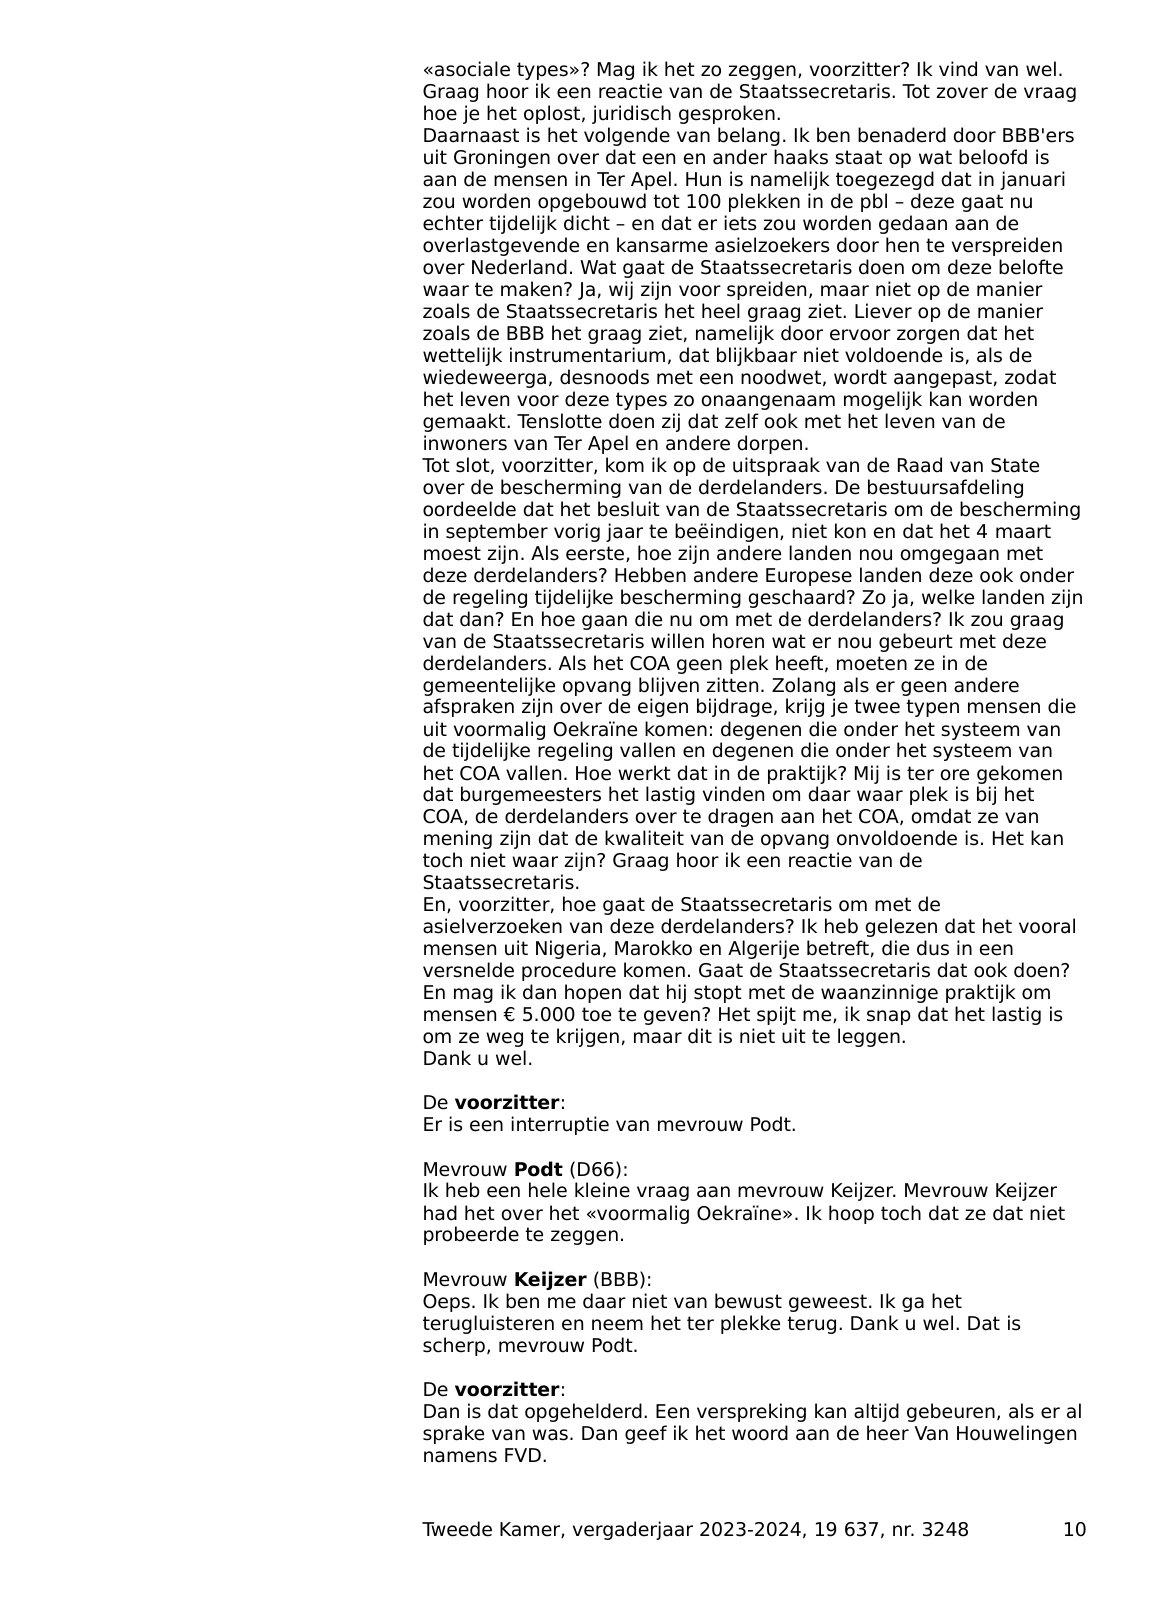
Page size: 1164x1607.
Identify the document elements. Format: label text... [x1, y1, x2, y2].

text Er is een interruptie van mevrouw Podt. [422, 1114, 1087, 1136]
text Mevrouw Podt (D66): [422, 1158, 1087, 1180]
text Dan is dat opgehelderd. Een verspreking kan altijd gebeuren, als er al sprake van was. Dan geef ik het woord aan de heer Van Houwelingen namens FVD. [422, 1401, 1087, 1467]
text Daarnaast is het volgende van belang. Ik ben benaderd door BBB'ers uit Groningen over dat een en ander haaks staat op wat beloofd is aan de mensen in Ter Apel. Hun is namelijk toegezegd dat in januari zou worden opgebouwd tot 100 plekken in de pbl – deze gaat nu echter tijdelijk dicht – en dat er iets zou worden gedaan aan de overlastgevende en kansarme asielzoekers door hen te verspreiden over Nederland. Wat gaat de Staatssecretaris doen om deze belofte waar te maken? Ja, wij zijn voor spreiden, maar niet op de manier zoals de Staatssecretaris het heel graag ziet. Liever op de manier zoals de BBB het graag ziet, namelijk door ervoor zorgen dat het wettelijk instrumentarium, dat blijkbaar niet voldoende is, als de wiedeweerga, desnoods met een noodwet, wordt aangepast, zodat het leven voor deze types zo onaangenaam mogelijk kan worden gemaakt. Tenslotte doen zij dat zelf ook met het leven van de inwoners van Ter Apel en andere dorpen. [422, 125, 1087, 455]
text Tot slot, voorzitter, kom ik op de uitspraak van de Raad van State over de bescherming van de derdelanders. De bestuursafdeling oordeelde dat het besluit van de Staatssecretaris om de bescherming in september vorig jaar te beëindigen, niet kon en dat het 4 maart moest zijn. Als eerste, hoe zijn andere landen nou omgegaan met deze derdelanders? Hebben andere Europese landen deze ook onder de regeling tijdelijke bescherming geschaard? Zo ja, welke landen zijn dat dan? En hoe gaan die nu om met de derdelanders? Ik zou graag van de Staatssecretaris willen horen wat er nou gebeurt met deze derdelanders. Als het COA geen plek heeft, moeten ze in de gemeentelijke opvang blijven zitten. Zolang als er geen andere afspraken zijn over de eigen bijdrage, krijg je twee typen mensen die uit voormalig Oekraïne komen: degenen die onder het systeem van de tijdelijke regeling vallen en degenen die onder het systeem van het COA vallen. Hoe werkt dat in de praktijk? Mij is ter ore gekomen dat burgemeesters het lastig vinden om daar waar plek is bij het COA, de derdelanders over te dragen aan het COA, omdat ze van mening zijn dat de kwaliteit van de opvang onvoldoende is. Het kan toch niet waar zijn? Graag hoor ik een reactie van de Staatssecretaris. [422, 455, 1087, 894]
text De voorzitter: [422, 1379, 1087, 1401]
text En, voorzitter, hoe gaat de Staatssecretaris om met de asielverzoeken van deze derdelanders? Ik heb gelezen dat het vooral mensen uit Nigeria, Marokko en Algerije betreft, die dus in een versnelde procedure komen. Gaat de Staatssecretaris dat ook doen? En mag ik dan hopen dat hij stopt met de waanzinnige praktijk om mensen € 5.000 toe te geven? Het spijt me, ik snap dat het lastig is om ze weg te krijgen, maar dit is niet uit te leggen. [422, 894, 1087, 1048]
text Oeps. Ik ben me daar niet van bewust geweest. Ik ga het terugluisteren en neem het ter plekke terug. Dank u wel. Dat is scherp, mevrouw Podt. [422, 1291, 1087, 1356]
text De voorzitter: [422, 1092, 1087, 1114]
text Mevrouw Keijzer (BBB): [422, 1268, 1087, 1291]
text Dank u wel. [422, 1048, 1087, 1070]
text Ik heb een hele kleine vraag aan mevrouw Keijzer. Mevrouw Keijzer had het over het «voormalig Oekraïne». Ik hoop toch dat ze dat niet probeerde te zeggen. [422, 1180, 1087, 1246]
text «asociale types»? Mag ik het zo zeggen, voorzitter? Ik vind van wel. Graag hoor ik een reactie van de Staatssecretaris. Tot zover de vraag hoe je het oplost, juridisch gesproken. [422, 59, 1087, 125]
